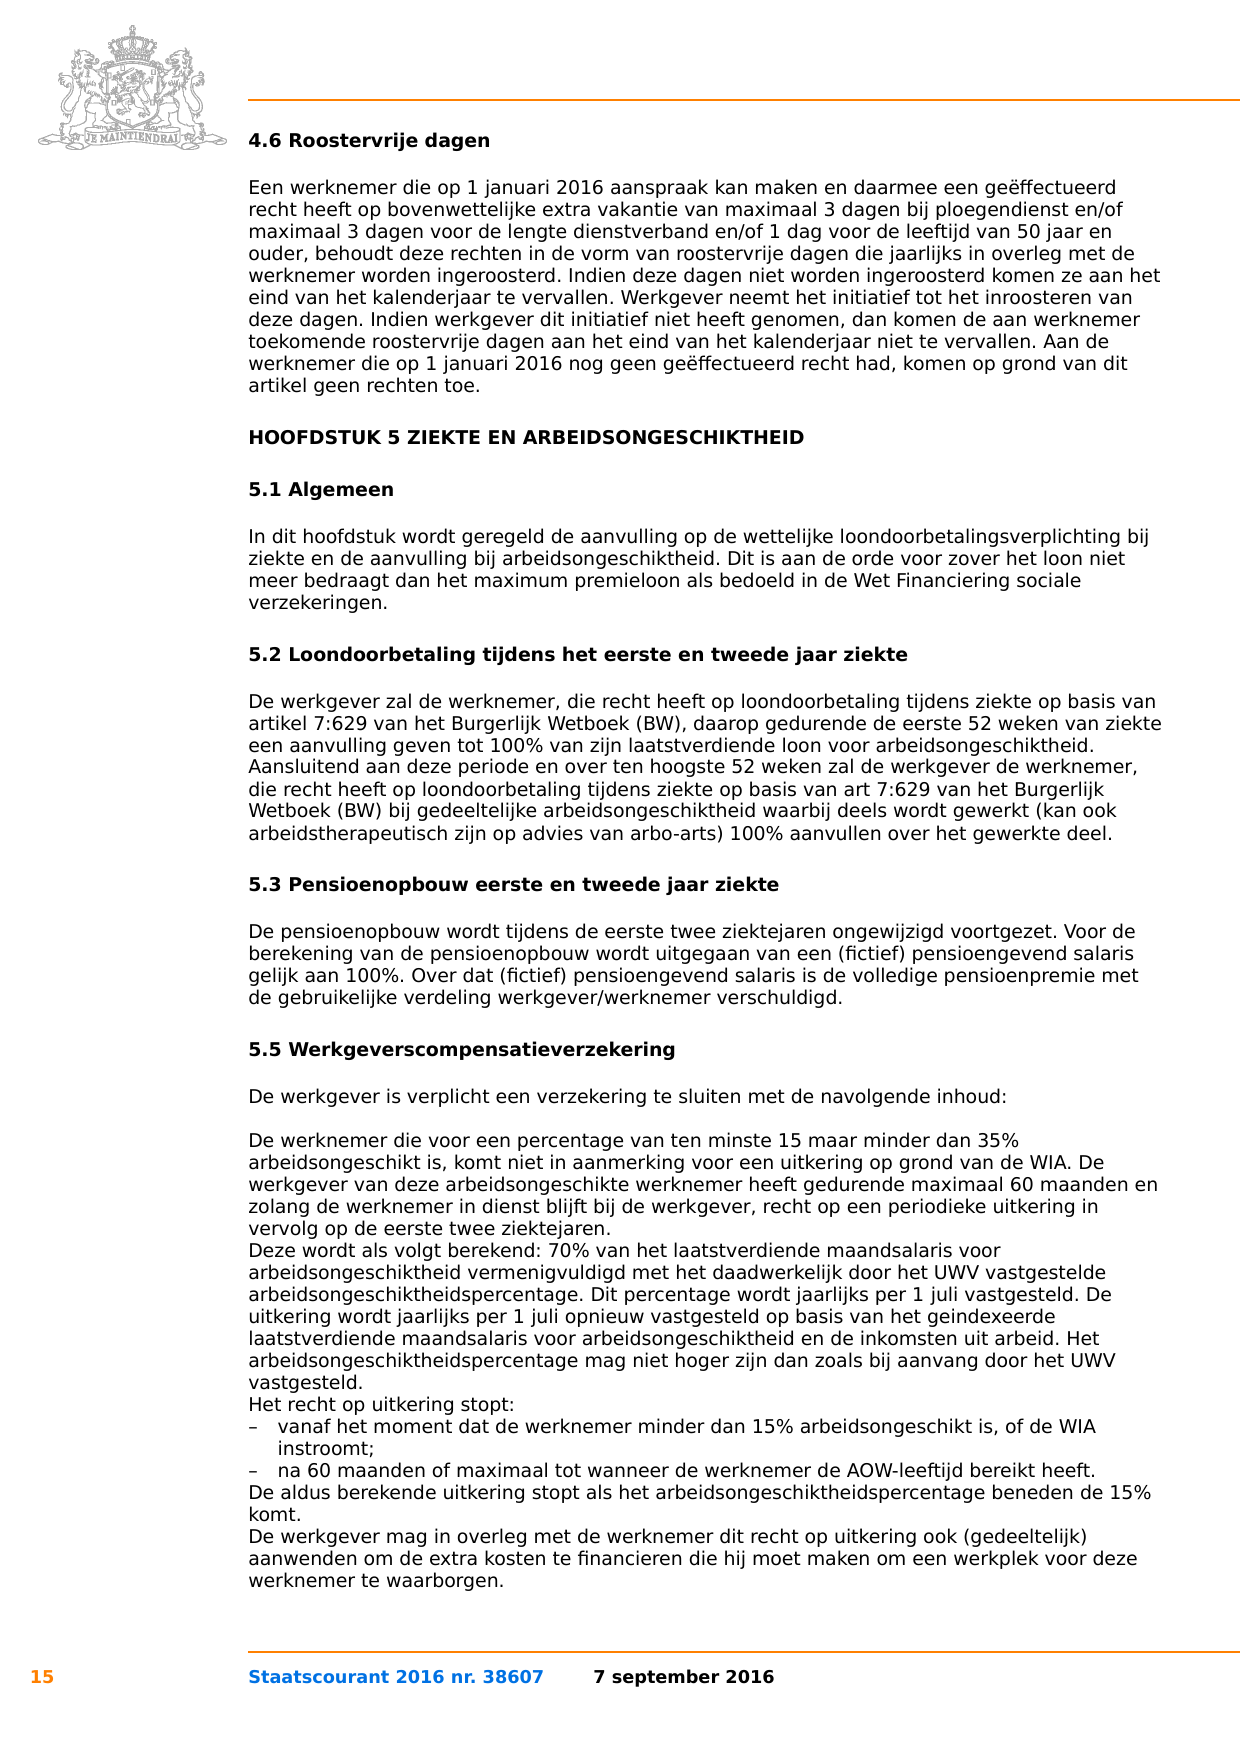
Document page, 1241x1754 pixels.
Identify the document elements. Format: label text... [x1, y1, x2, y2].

text Een werknemer die op 1 januari 2016 aanspraak kan maken en daarmee een geëffectueerd recht heeft op bovenwettelijke extra vakantie van maximaal 3 dagen bij ploegendienst en/of maximaal 3 dagen voor de lengte dienstverband en/of 1 dag voor de leeftijd van 50 jaar en ouder, behoudt deze rechten in de vorm van roostervrije dagen die jaarlijks in overleg met de werknemer worden ingeroosterd. Indien deze dagen niet worden ingeroosterd komen ze aan het eind van het kalenderjaar te vervallen. Werkgever neemt het initiatief tot het inroosteren van deze dagen. Indien werkgever dit initiatief niet heeft genomen, dan komen de aan werknemer toekomende roostervrije dagen aan het eind van het kalenderjaar niet te vervallen. Aan de werknemer die op 1 januari 2016 nog geen geëffectueerd recht had, komen op grond van dit artikel geen rechten toe. [248, 177, 1163, 397]
text De werkgever is verplicht een verzekering te sluiten met de navolgende inhoud: [248, 1086, 1163, 1108]
text Deze wordt als volgt berekend: 70% van het laatstverdiende maandsalaris voor arbeidsongeschiktheid vermenigvuldigd met het daadwerkelijk door het UWV vastgestelde arbeidsongeschiktheidspercentage. Dit percentage wordt jaarlijks per 1 juli vastgesteld. De uitkering wordt jaarlijks per 1 juli opnieuw vastgesteld op basis van het geindexeerde laatstverdiende maandsalaris voor arbeidsongeschiktheid en de inkomsten uit arbeid. Het arbeidsongeschiktheidspercentage mag niet hoger zijn dan zoals bij aanvang door het UWV vastgesteld. [248, 1240, 1163, 1394]
subtitle 5.5 Werkgeverscompensatieverzekering [248, 1039, 1163, 1061]
text De werknemer die voor een percentage van ten minste 15 maar minder dan 35% arbeidsongeschikt is, komt niet in aanmerking voor een uitkering op grond van de WIA. De werkgever van deze arbeidsongeschikte werknemer heeft gedurende maximaal 60 maanden en zolang de werknemer in dienst blijft bij de werkgever, recht op een periodieke uitkering in vervolg op de eerste twee ziektejaren. [248, 1130, 1163, 1240]
picture [38, 25, 227, 150]
text Aansluitend aan deze periode en over ten hoogste 52 weken zal de werkgever de werknemer, die recht heeft op loondoorbetaling tijdens ziekte op basis van art 7:629 van het Burgerlijk Wetboek (BW) bij gedeeltelijke arbeidsongeschiktheid waarbij deels wordt gewerkt (kan ook arbeidstherapeutisch zijn op advies van arbo-arts) 100% aanvullen over het gewerkte deel. [248, 756, 1163, 844]
subtitle 5.3 Pensioenopbouw eerste en tweede jaar ziekte [248, 874, 1163, 896]
subtitle 5.1 Algemeen [248, 479, 1163, 501]
text De werkgever zal de werknemer, die recht heeft op loondoorbetaling tijdens ziekte op basis van artikel 7:629 van het Burgerlijk Wetboek (BW), daarop gedurende de eerste 52 weken van ziekte een aanvulling geven tot 100% van zijn laatstverdiende loon voor arbeidsongeschiktheid. [248, 691, 1163, 756]
text – na 60 maanden of maximaal tot wanneer de werknemer de AOW-leeftijd bereikt heeft. [248, 1460, 1163, 1482]
text De werkgever mag in overleg met de werknemer dit recht op uitkering ook (gedeeltelijk) aanwenden om de extra kosten te financieren die hij moet maken om een werkplek voor deze werknemer te waarborgen. [248, 1526, 1163, 1592]
subtitle 5.2 Loondoorbetaling tijdens het eerste en tweede jaar ziekte [248, 643, 1163, 666]
text Het recht op uitkering stopt: [248, 1394, 1163, 1416]
text De pensioenopbouw wordt tijdens de eerste twee ziektejaren ongewijzigd voortgezet. Voor de berekening van de pensioenopbouw wordt uitgegaan van een (fictief) pensioengevend salaris gelijk aan 100%. Over dat (fictief) pensioengevend salaris is de volledige pensioenpremie met de gebruikelijke verdeling werkgever/werknemer verschuldigd. [248, 921, 1163, 1009]
subtitle HOOFDSTUK 5 ZIEKTE EN ARBEIDSONGESCHIKTHEID [248, 427, 1163, 449]
text De aldus berekende uitkering stopt als het arbeidsongeschiktheidspercentage beneden de 15% komt. [248, 1482, 1163, 1526]
subtitle 4.6 Roostervrije dagen [248, 130, 1163, 152]
text – vanaf het moment dat de werknemer minder dan 15% arbeidsongeschikt is, of de WIA instroomt; [248, 1416, 1163, 1460]
text In dit hoofdstuk wordt geregeld de aanvulling op de wettelijke loondoorbetalingsverplichting bij ziekte en de aanvulling bij arbeidsongeschiktheid. Dit is aan de orde voor zover het loon niet meer bedraagt dan het maximum premieloon als bedoeld in de Wet Financiering sociale verzekeringen. [248, 526, 1163, 613]
